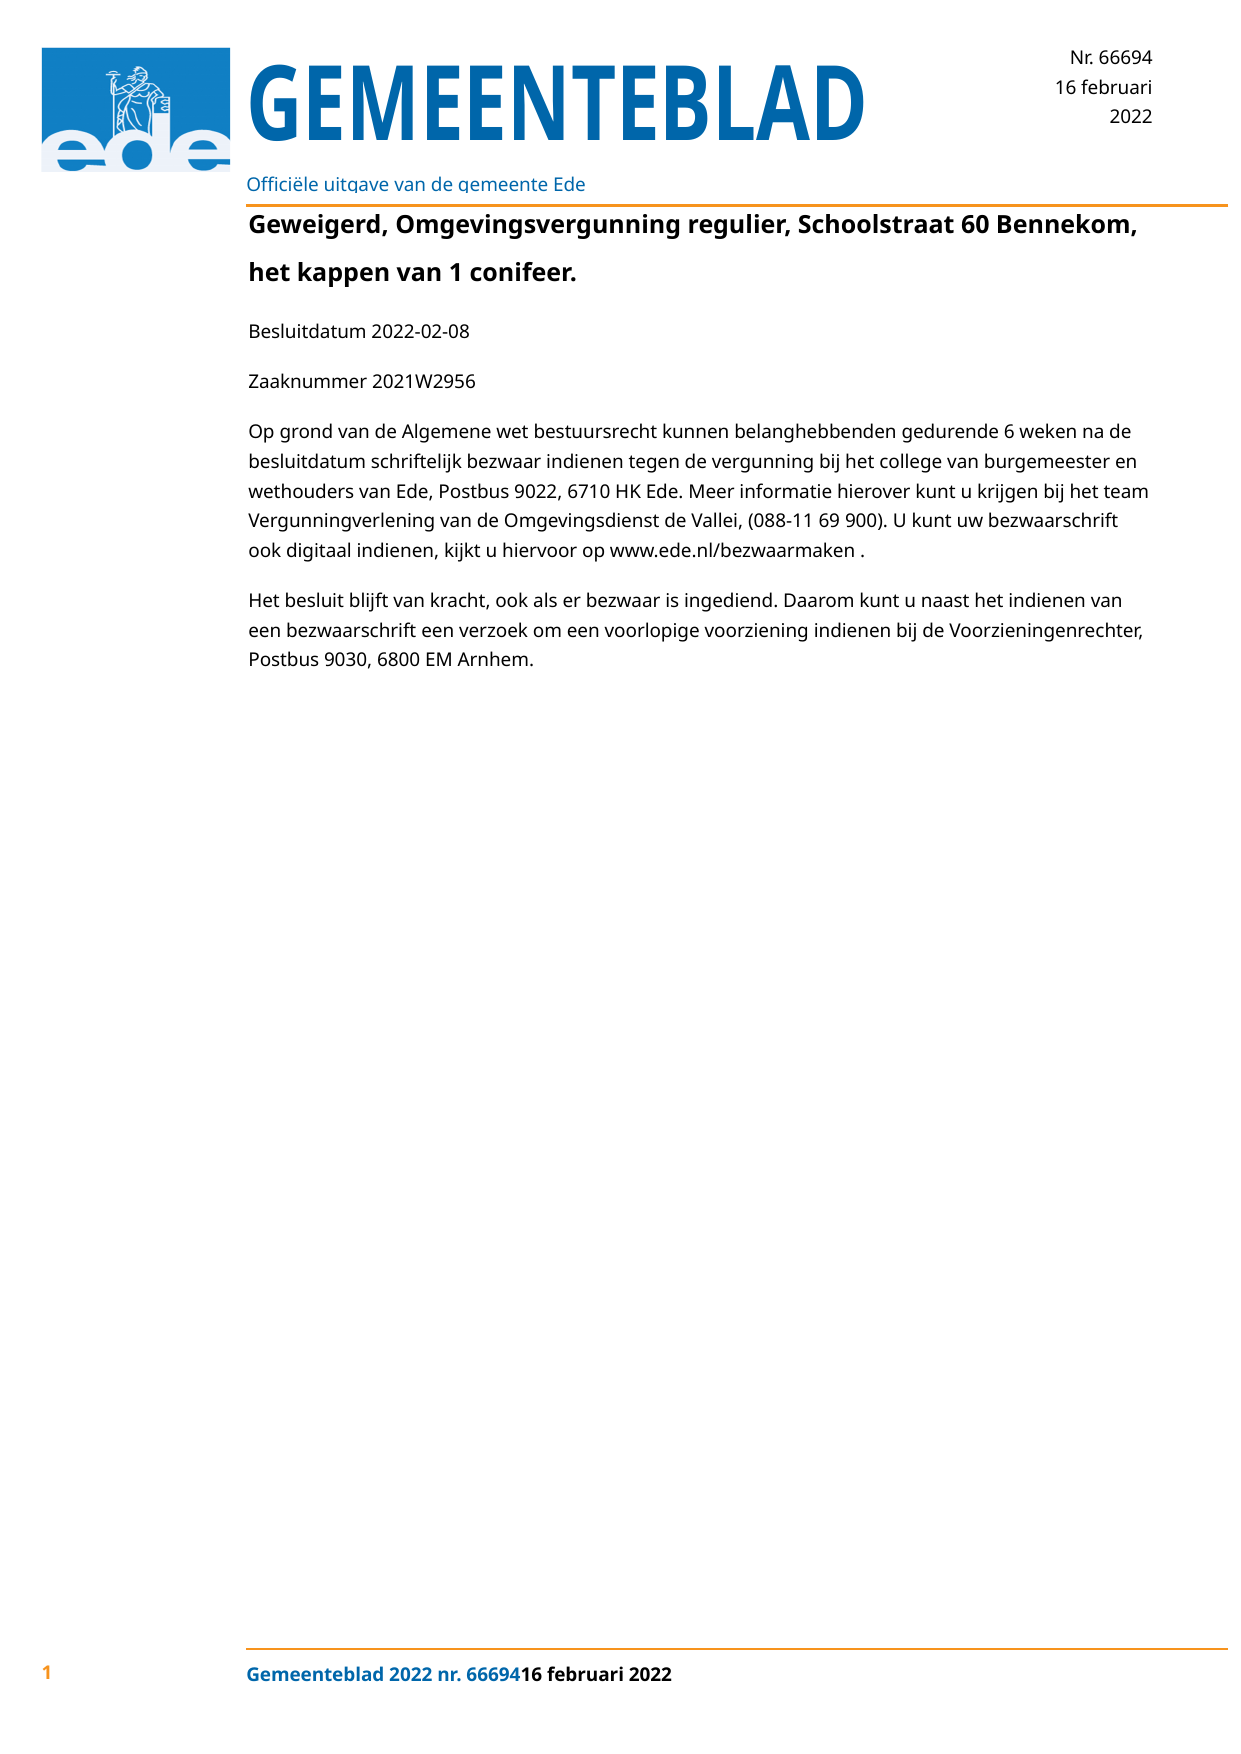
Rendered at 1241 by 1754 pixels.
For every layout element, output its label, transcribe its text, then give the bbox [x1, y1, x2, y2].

text Besluitdatum 2022-02-08 [248, 318, 1152, 344]
text Het besluit blijft van kracht, ook als er bezwaar is ingediend. Daarom kunt u naast het indienen van een bezwaarschrift een verzoek om een voorlopige voorziening indienen bij de Voorzieningenrechter, Postbus 9030, 6800 EM Arnhem. [248, 587, 1152, 672]
text Op grond van de Algemene wet bestuursrecht kunnen belanghebbenden gedurende 6 weken na de besluitdatum schriftelijk bezwaar indienen tegen de vergunning bij het college van burgemeester en wethouders van Ede, Postbus 9022, 6710 HK Ede. Meer informatie hierover kunt u krijgen bij het team Vergunningverlening van de Omgevingsdienst de Vallei, (088-11 69 900). U kunt uw bezwaarschrift ook digitaal indienen, kijkt u hiervoor op www.ede.nl/bezwaarmaken . [248, 419, 1152, 563]
text Geweigerd, Omgevingsvergunning regulier, Schoolstraat 60 Bennekom, het kappen van 1 conifeer. [248, 207, 1152, 288]
picture [41, 47, 231, 172]
text Zaaknummer 2021W2956 [248, 368, 1152, 394]
